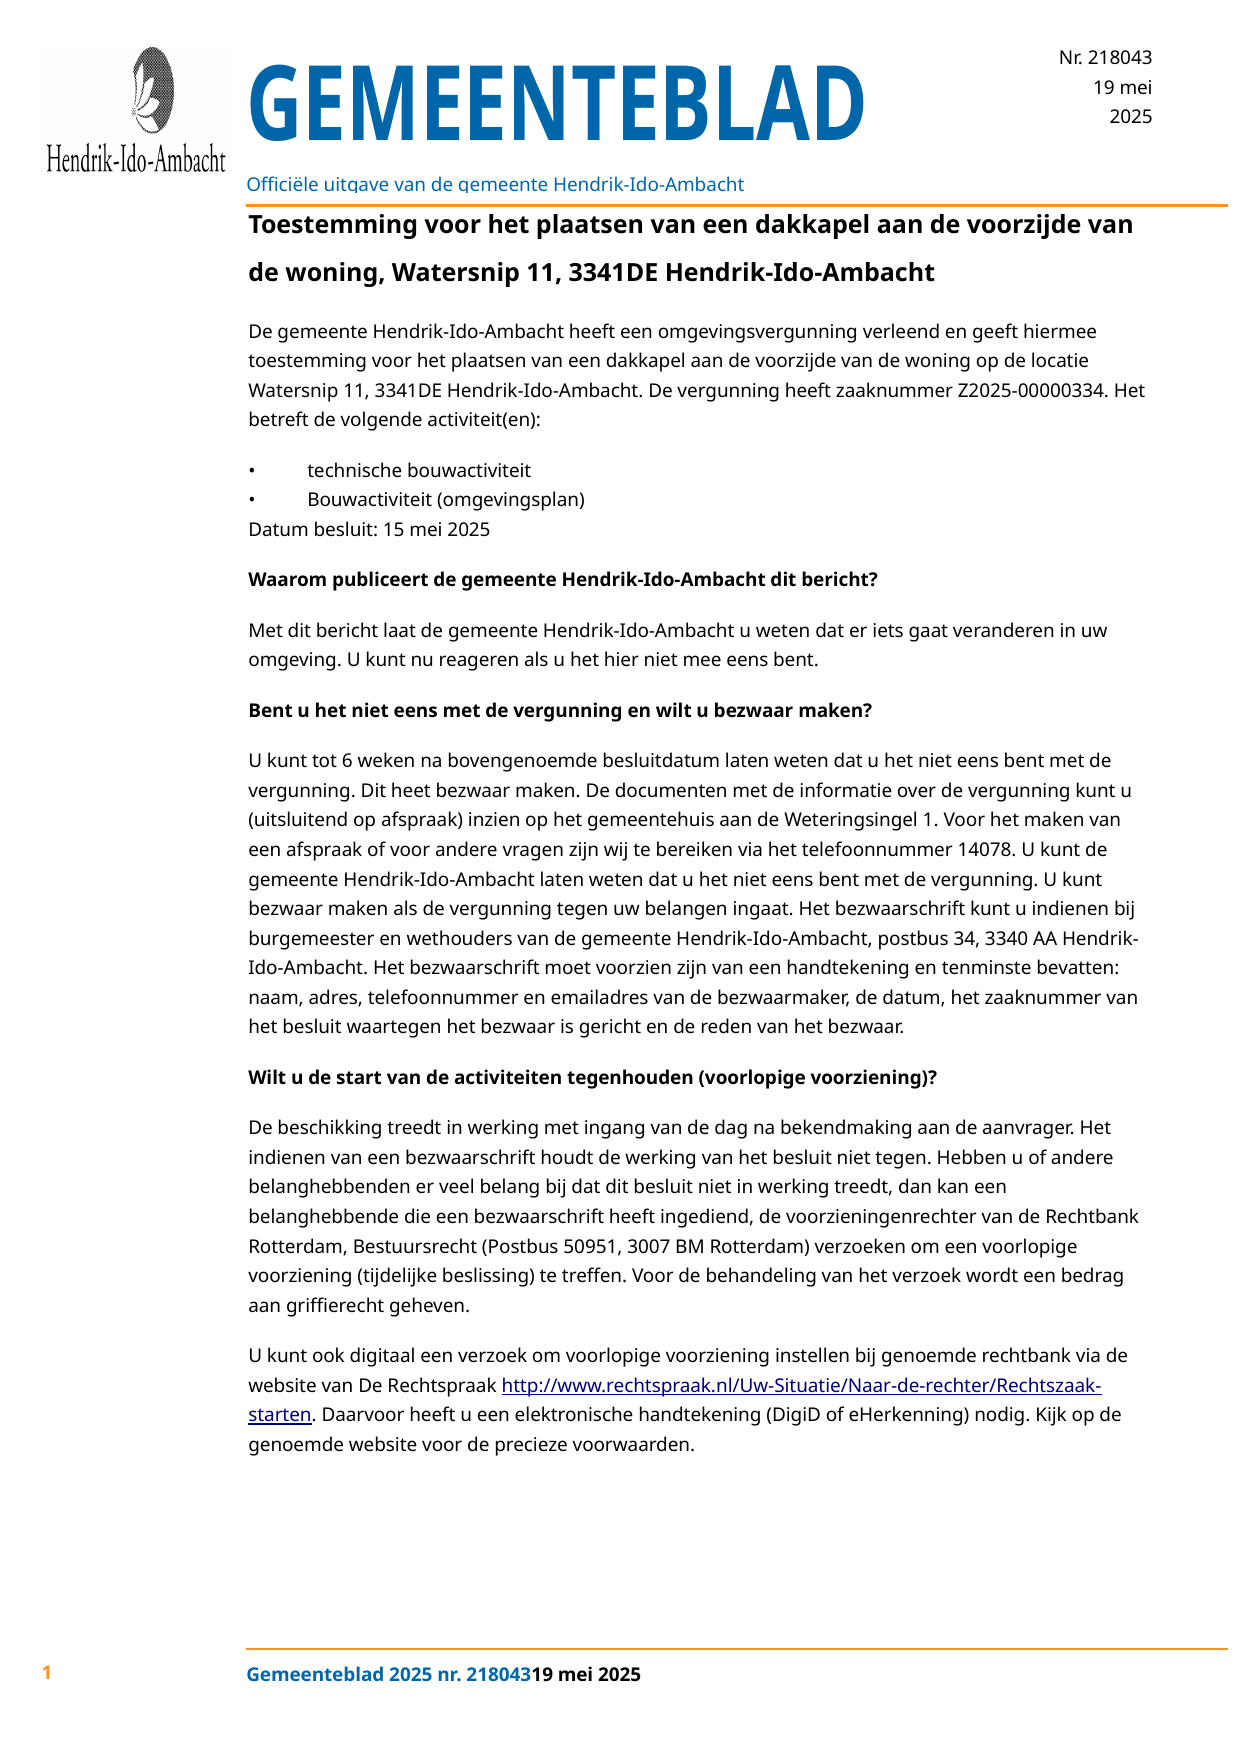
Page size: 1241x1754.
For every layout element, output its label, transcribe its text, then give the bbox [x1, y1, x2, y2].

text De beschikking treedt in werking met ingang van de dag na bekendmaking aan de aanvrager. Het indienen van een bezwaarschrift houdt de werking van het besluit niet tegen. Hebben u of andere belanghebbenden er veel belang bij dat dit besluit niet in werking treedt, dan kan een belanghebbende die een bezwaarschrift heeft ingediend, de voorzieningenrechter van de Rechtbank Rotterdam, Bestuursrecht (Postbus 50951, 3007 BM Rotterdam) verzoeken om een voorlopige voorziening (tijdelijke beslissing) te treffen. Voor de behandeling van het verzoek wordt een bedrag aan griffierecht geheven. [248, 1114, 1152, 1318]
text U kunt ook digitaal een verzoek om voorlopige voorziening instellen bij genoemde rechtbank via de website van De Rechtspraak http://www.rechtspraak.nl/Uw-Situatie/Naar-de-rechter/Rechtszaak-starten. Daarvoor heeft u een elektronische handtekening (DigiD of eHerkenning) nodig. Kijk op de genoemde website voor de precieze voorwaarden. [248, 1342, 1152, 1457]
text Waarom publiceert de gemeente Hendrik-Ido-Ambacht dit bericht? [248, 567, 1152, 592]
text Met dit bericht laat de gemeente Hendrik-Ido-Ambacht u weten dat er iets gaat veranderen in uw omgeving. U kunt nu reageren als u het hier niet mee eens bent. [248, 617, 1152, 672]
text Datum besluit: 15 mei 2025 [248, 516, 1152, 542]
text Wilt u de start van de activiteiten tegenhouden (voorlopige voorziening)? [248, 1064, 1152, 1090]
text U kunt tot 6 weken na bovengenoemde besluitdatum laten weten dat u het niet eens bent met de vergunning. Dit heet bezwaar maken. De documenten met de informatie over de vergunning kunt u (uitsluitend op afspraak) inzien op het gemeentehuis aan de Weteringsingel 1. Voor het maken van een afspraak of voor andere vragen zijn wij te bereiken via het telefoonnummer 14078. U kunt de gemeente Hendrik-Ido-Ambacht laten weten dat u het niet eens bent met de vergunning. U kunt bezwaar maken als de vergunning tegen uw belangen ingaat. Het bezwaarschrift kunt u indienen bij burgemeester en wethouders van de gemeente Hendrik-Ido-Ambacht, postbus 34, 3340 AA Hendrik-Ido-Ambacht. Het bezwaarschrift moet voorzien zijn van een handtekening en tenminste bevatten: naam, adres, telefoonnummer en emailadres van de bezwaarmaker, de datum, het zaaknummer van het besluit waartegen het bezwaar is gericht en de reden van het bezwaar. [248, 747, 1152, 1039]
text Bent u het niet eens met de vergunning en wilt u bezwaar maken? [248, 697, 1152, 723]
list Bouwactiviteit (omgevingsplan) [248, 487, 1152, 512]
text De gemeente Hendrik-Ido-Ambacht heeft een omgevingsvergunning verleend en geeft hiermee toestemming voor het plaatsen van een dakkapel aan de voorzijde van de woning op de locatie Watersnip 11, 3341DE Hendrik-Ido-Ambacht. De vergunning heeft zaaknummer Z2025-00000334. Het betreft de volgende activiteit(en): [248, 318, 1152, 432]
list technische bouwactiviteit [248, 457, 1152, 483]
text Toestemming voor het plaatsen van een dakkapel aan de voorzijde van de woning, Watersnip 11, 3341DE Hendrik-Ido-Ambacht [248, 207, 1152, 288]
picture [41, 47, 231, 172]
